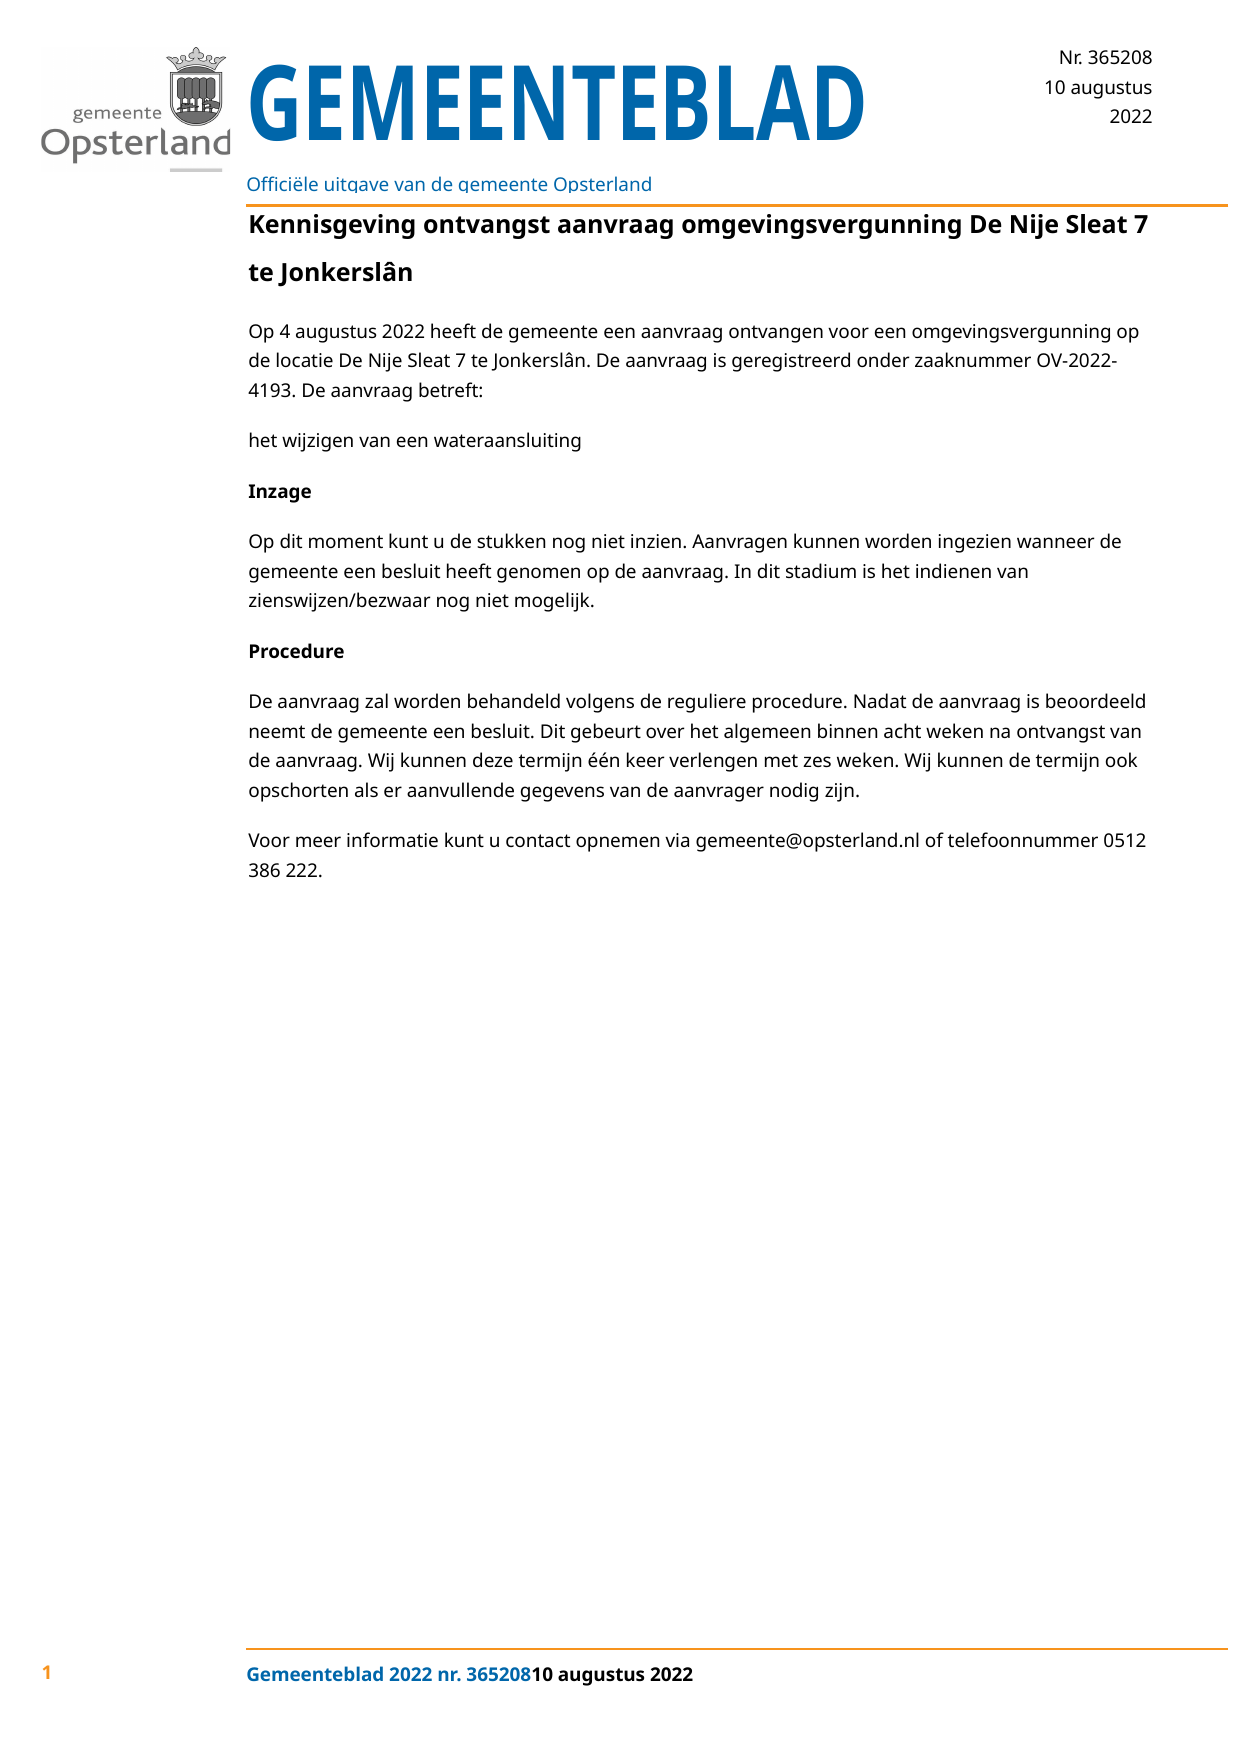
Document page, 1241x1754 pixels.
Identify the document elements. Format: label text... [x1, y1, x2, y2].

text Voor meer informatie kunt u contact opnemen via gemeente@opsterland.nl of telefoonnummer 0512 386 222. [248, 827, 1152, 883]
text De aanvraag zal worden behandeld volgens de reguliere procedure. Nadat de aanvraag is beoordeeld neemt de gemeente een besluit. Dit gebeurt over het algemeen binnen acht weken na ontvangst van de aanvraag. Wij kunnen deze termijn één keer verlengen met zes weken. Wij kunnen de termijn ook opschorten als er aanvullende gegevens van de aanvrager nodig zijn. [248, 688, 1152, 803]
text Op 4 augustus 2022 heeft de gemeente een aanvraag ontvangen voor een omgevingsvergunning op de locatie De Nije Sleat 7 te Jonkerslân. De aanvraag is geregistreerd onder zaaknummer OV-2022-4193. De aanvraag betreft: [248, 318, 1152, 403]
text Kennisgeving ontvangst aanvraag omgevingsvergunning De Nije Sleat 7 te Jonkerslân [248, 207, 1152, 288]
text het wijzigen van een wateraansluiting [248, 427, 1152, 453]
picture [41, 47, 231, 172]
text Inzage [248, 478, 1152, 504]
text Procedure [248, 638, 1152, 664]
text Op dit moment kunt u de stukken nog niet inzien. Aanvragen kunnen worden ingezien wanneer de gemeente een besluit heeft genomen op de aanvraag. In dit stadium is het indienen van zienswijzen/bezwaar nog niet mogelijk. [248, 528, 1152, 613]
